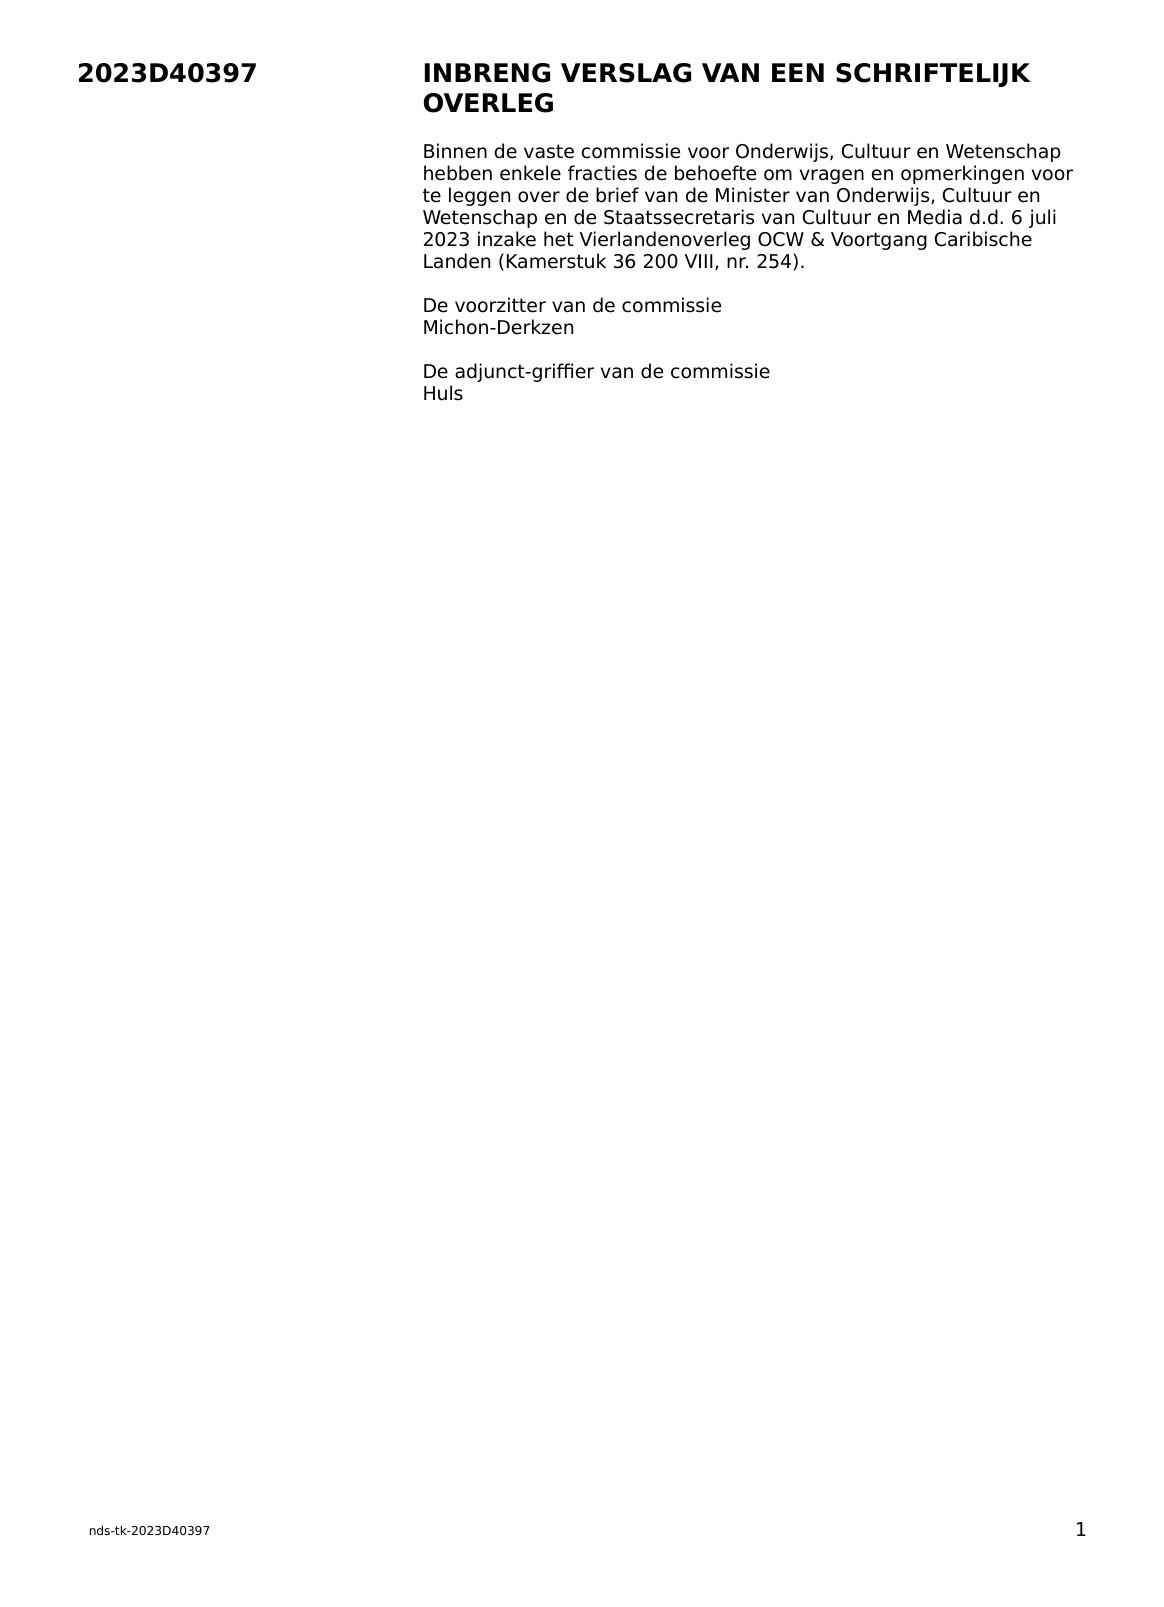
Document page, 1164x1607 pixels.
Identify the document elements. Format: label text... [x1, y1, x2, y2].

text 2023D40397 INBRENG VERSLAG VAN EEN SCHRIFTELIJK OVERLEG [77, 59, 1087, 118]
text nds-tk-2023D40397 [88, 1524, 323, 1538]
text Binnen de vaste commissie voor Onderwijs, Cultuur en Wetenschap hebben enkele fracties de behoefte om vragen en opmerkingen voor te leggen over de brief van de Minister van Onderwijs, Cultuur en Wetenschap en de Staatssecretaris van Cultuur en Media d.d. 6 juli 2023 inzake het Vierlandenoverleg OCW & Voortgang Caribische Landen (Kamerstuk 36 200 VIII, nr. 254). [422, 141, 1087, 272]
text De adjunct-griffier van de commissie [422, 361, 1087, 383]
text Michon-Derkzen [422, 317, 1087, 339]
text De voorzitter van de commissie [422, 295, 1087, 317]
text Huls [422, 383, 1087, 405]
